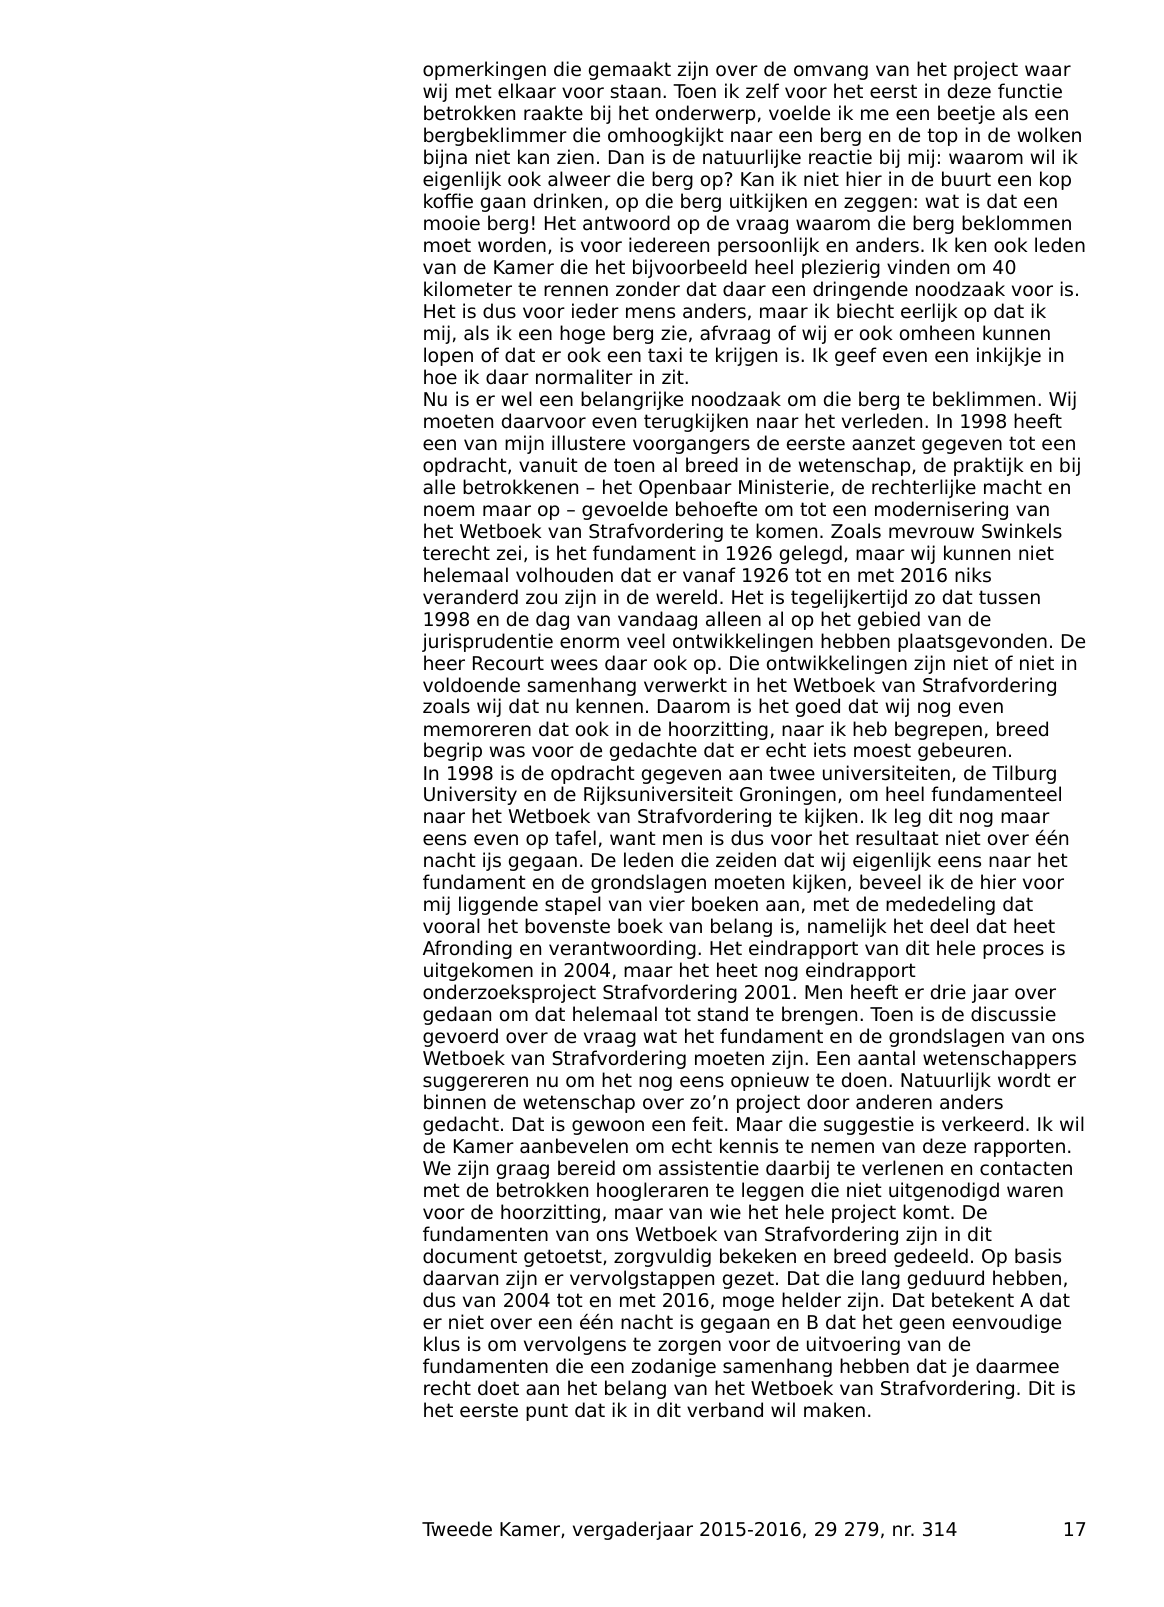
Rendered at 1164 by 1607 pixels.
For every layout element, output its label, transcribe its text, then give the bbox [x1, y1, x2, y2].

text In 1998 is de opdracht gegeven aan twee universiteiten, de Tilburg University en de Rijksuniversiteit Groningen, om heel fundamenteel naar het Wetboek van Strafvordering te kijken. Ik leg dit nog maar eens even op tafel, want men is dus voor het resultaat niet over één nacht ijs gegaan. De leden die zeiden dat wij eigenlijk eens naar het fundament en de grondslagen moeten kijken, beveel ik de hier voor mij liggende stapel van vier boeken aan, met de mededeling dat vooral het bovenste boek van belang is, namelijk het deel dat heet Afronding en verantwoording. Het eindrapport van dit hele proces is uitgekomen in 2004, maar het heet nog eindrapport onderzoeksproject Strafvordering 2001. Men heeft er drie jaar over gedaan om dat helemaal tot stand te brengen. Toen is de discussie gevoerd over de vraag wat het fundament en de grondslagen van ons Wetboek van Strafvordering moeten zijn. Een aantal wetenschappers suggereren nu om het nog eens opnieuw te doen. Natuurlijk wordt er binnen de wetenschap over zo’n project door anderen anders gedacht. Dat is gewoon een feit. Maar die suggestie is verkeerd. Ik wil de Kamer aanbevelen om echt kennis te nemen van deze rapporten. We zijn graag bereid om assistentie daarbij te verlenen en contacten met de betrokken hoogleraren te leggen die niet uitgenodigd waren voor de hoorzitting, maar van wie het hele project komt. De fundamenten van ons Wetboek van Strafvordering zijn in dit document getoetst, zorgvuldig bekeken en breed gedeeld. Op basis daarvan zijn er vervolgstappen gezet. Dat die lang geduurd hebben, dus van 2004 tot en met 2016, moge helder zijn. Dat betekent A dat er niet over een één nacht is gegaan en B dat het geen eenvoudige klus is om vervolgens te zorgen voor de uitvoering van de fundamenten die een zodanige samenhang hebben dat je daarmee recht doet aan het belang van het Wetboek van Strafvordering. Dit is het eerste punt dat ik in dit verband wil maken. [422, 762, 1087, 1422]
text opmerkingen die gemaakt zijn over de omvang van het project waar wij met elkaar voor staan. Toen ik zelf voor het eerst in deze functie betrokken raakte bij het onderwerp, voelde ik me een beetje als een bergbeklimmer die omhoogkijkt naar een berg en de top in de wolken bijna niet kan zien. Dan is de natuurlijke reactie bij mij: waarom wil ik eigenlijk ook alweer die berg op? Kan ik niet hier in de buurt een kop koffie gaan drinken, op die berg uitkijken en zeggen: wat is dat een mooie berg! Het antwoord op de vraag waarom die berg beklommen moet worden, is voor iedereen persoonlijk en anders. Ik ken ook leden van de Kamer die het bijvoorbeeld heel plezierig vinden om 40 kilometer te rennen zonder dat daar een dringende noodzaak voor is. Het is dus voor ieder mens anders, maar ik biecht eerlijk op dat ik mij, als ik een hoge berg zie, afvraag of wij er ook omheen kunnen lopen of dat er ook een taxi te krijgen is. Ik geef even een inkijkje in hoe ik daar normaliter in zit. [422, 59, 1087, 389]
text Nu is er wel een belangrijke noodzaak om die berg te beklimmen. Wij moeten daarvoor even terugkijken naar het verleden. In 1998 heeft een van mijn illustere voorgangers de eerste aanzet gegeven tot een opdracht, vanuit de toen al breed in de wetenschap, de praktijk en bij alle betrokkenen – het Openbaar Ministerie, de rechterlijke macht en noem maar op – gevoelde behoefte om tot een modernisering van het Wetboek van Strafvordering te komen. Zoals mevrouw Swinkels terecht zei, is het fundament in 1926 gelegd, maar wij kunnen niet helemaal volhouden dat er vanaf 1926 tot en met 2016 niks veranderd zou zijn in de wereld. Het is tegelijkertijd zo dat tussen 1998 en de dag van vandaag alleen al op het gebied van de jurisprudentie enorm veel ontwikkelingen hebben plaatsgevonden. De heer Recourt wees daar ook op. Die ontwikkelingen zijn niet of niet in voldoende samenhang verwerkt in het Wetboek van Strafvordering zoals wij dat nu kennen. Daarom is het goed dat wij nog even memoreren dat ook in de hoorzitting, naar ik heb begrepen, breed begrip was voor de gedachte dat er echt iets moest gebeuren. [422, 389, 1087, 762]
